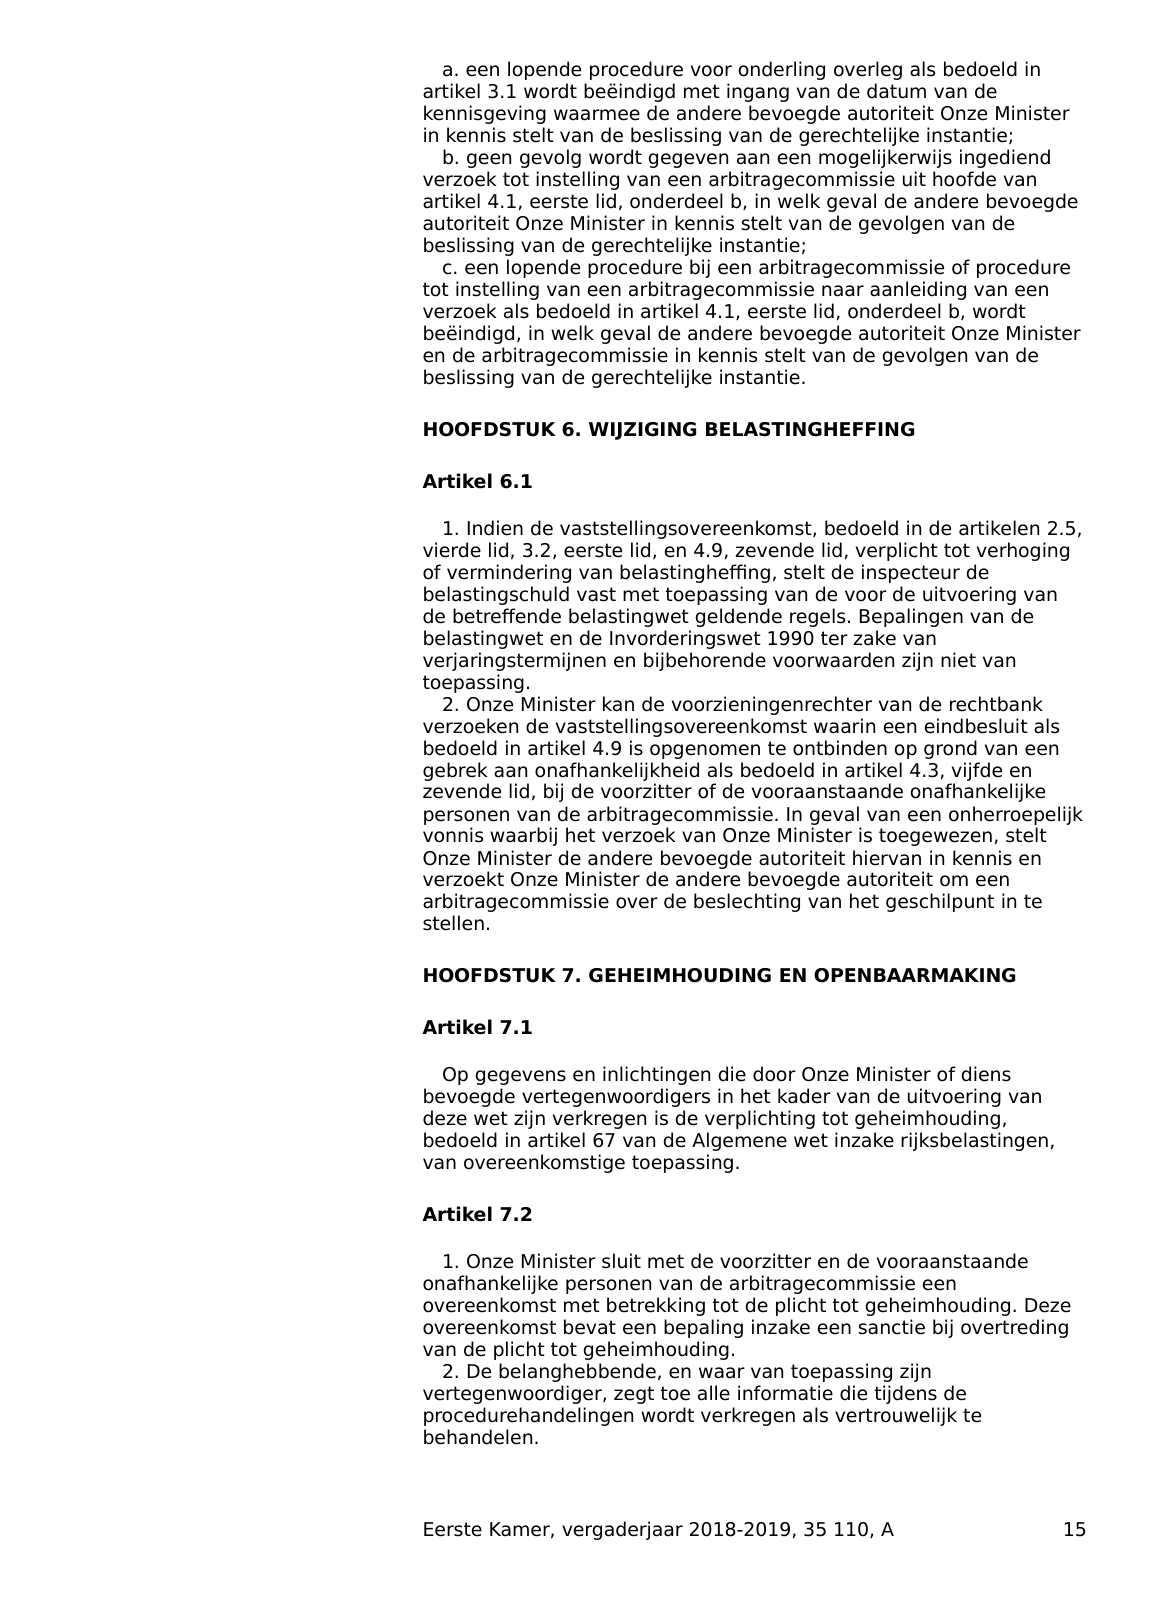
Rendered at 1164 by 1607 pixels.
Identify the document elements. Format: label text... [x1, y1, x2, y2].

text 2. Onze Minister kan de voorzieningenrechter van de rechtbank verzoeken de vaststellingsovereenkomst waarin een eindbesluit als bedoeld in artikel 4.9 is opgenomen te ontbinden op grond van een gebrek aan onafhankelijkheid als bedoeld in artikel 4.3, vijfde en zevende lid, bij de voorzitter of de vooraanstaande onafhankelijke personen van de arbitragecommissie. In geval van een onherroepelijk vonnis waarbij het verzoek van Onze Minister is toegewezen, stelt Onze Minister de andere bevoegde autoriteit hiervan in kennis en verzoekt Onze Minister de andere bevoegde autoriteit om een arbitragecommissie over de beslechting van het geschilpunt in te stellen. [422, 693, 1087, 935]
subtitle HOOFDSTUK 7. GEHEIMHOUDING EN OPENBAARMAKING [422, 965, 1087, 987]
subtitle Artikel 7.1 [422, 1017, 1087, 1039]
subtitle Artikel 7.2 [422, 1204, 1087, 1226]
text Op gegevens en inlichtingen die door Onze Minister of diens bevoegde vertegenwoordigers in het kader van de uitvoering van deze wet zijn verkregen is de verplichting tot geheimhouding, bedoeld in artikel 67 van de Algemene wet inzake rijksbelastingen, van overeenkomstige toepassing. [422, 1064, 1087, 1174]
text 1. Onze Minister sluit met de voorzitter en de vooraanstaande onafhankelijke personen van de arbitragecommissie een overeenkomst met betrekking tot de plicht tot geheimhouding. Deze overeenkomst bevat een bepaling inzake een sanctie bij overtreding van de plicht tot geheimhouding. [422, 1251, 1087, 1361]
text c. een lopende procedure bij een arbitragecommissie of procedure tot instelling van een arbitragecommissie naar aanleiding van een verzoek als bedoeld in artikel 4.1, eerste lid, onderdeel b, wordt beëindigd, in welk geval de andere bevoegde autoriteit Onze Minister en de arbitragecommissie in kennis stelt van de gevolgen van de beslissing van de gerechtelijke instantie. [422, 257, 1087, 389]
text 1. Indien de vaststellingsovereenkomst, bedoeld in de artikelen 2.5, vierde lid, 3.2, eerste lid, en 4.9, zevende lid, verplicht tot verhoging of vermindering van belastingheffing, stelt de inspecteur de belastingschuld vast met toepassing van de voor de uitvoering van de betreffende belastingwet geldende regels. Bepalingen van de belastingwet en de Invorderingswet 1990 ter zake van verjaringstermijnen en bijbehorende voorwaarden zijn niet van toepassing. [422, 518, 1087, 693]
text 2. De belanghebbende, en waar van toepassing zijn vertegenwoordiger, zegt toe alle informatie die tijdens de procedurehandelingen wordt verkregen als vertrouwelijk te behandelen. [422, 1361, 1087, 1449]
subtitle HOOFDSTUK 6. WIJZIGING BELASTINGHEFFING [422, 419, 1087, 441]
text b. geen gevolg wordt gegeven aan een mogelijkerwijs ingediend verzoek tot instelling van een arbitragecommissie uit hoofde van artikel 4.1, eerste lid, onderdeel b, in welk geval de andere bevoegde autoriteit Onze Minister in kennis stelt van de gevolgen van de beslissing van de gerechtelijke instantie; [422, 147, 1087, 257]
subtitle Artikel 6.1 [422, 471, 1087, 493]
text a. een lopende procedure voor onderling overleg als bedoeld in artikel 3.1 wordt beëindigd met ingang van de datum van de kennisgeving waarmee de andere bevoegde autoriteit Onze Minister in kennis stelt van de beslissing van de gerechtelijke instantie; [422, 59, 1087, 147]
